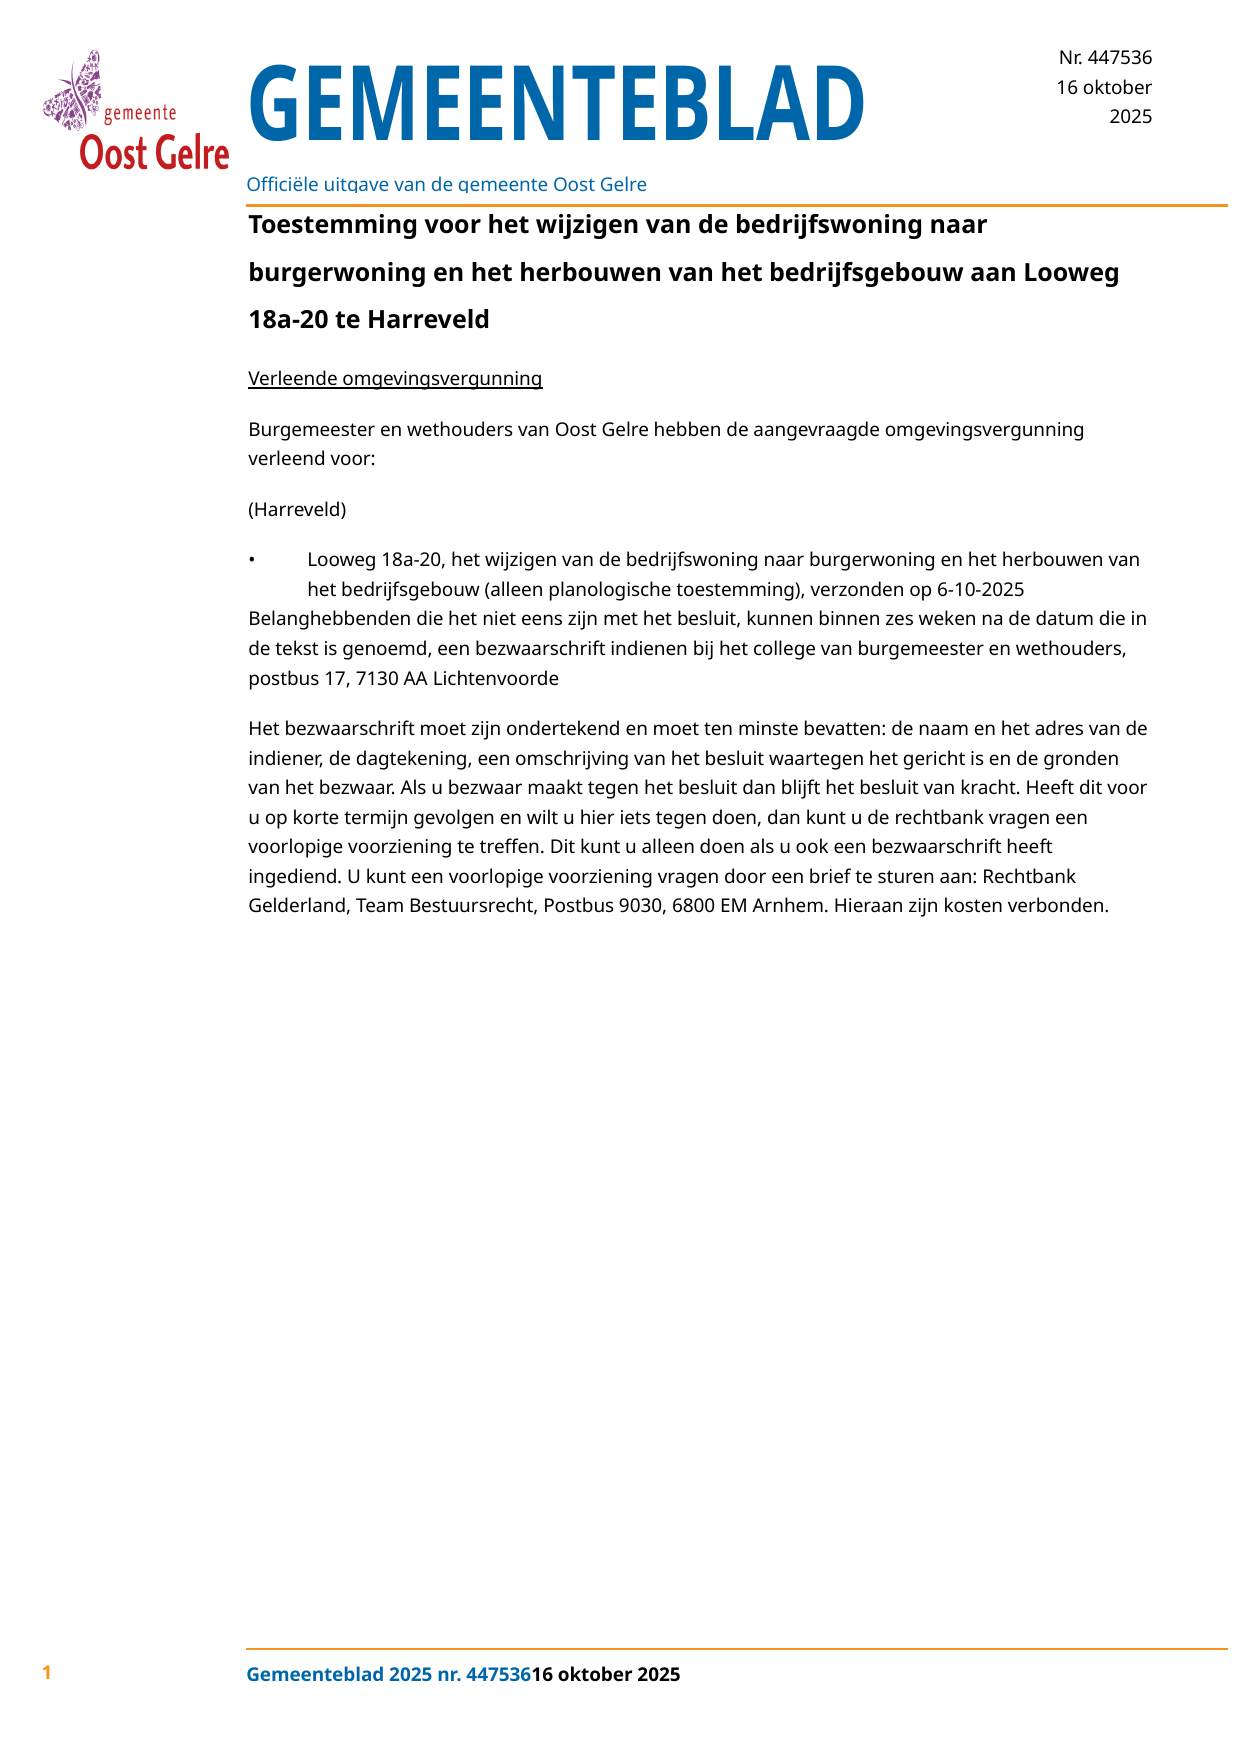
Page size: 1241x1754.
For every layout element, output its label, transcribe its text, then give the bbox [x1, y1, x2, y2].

text Belanghebbenden die het niet eens zijn met het besluit, kunnen binnen zes weken na de datum die in de tekst is genoemd, een bezwaarschrift indienen bij het college van burgemeester en wethouders, postbus 17, 7130 AA Lichtenvoorde [248, 606, 1152, 690]
text Verleende omgevingsvergunning [248, 366, 1152, 391]
text (Harreveld) [248, 496, 1152, 522]
picture [41, 47, 231, 172]
list Looweg 18a-20, het wijzigen van de bedrijfswoning naar burgerwoning en het herbouwen van het bedrijfsgebouw (alleen planologische toestemming), verzonden op 6-10-2025 [248, 546, 1152, 602]
text Toestemming voor het wijzigen van de bedrijfswoning naar burgerwoning en het herbouwen van het bedrijfsgebouw aan Looweg 18a-20 te Harreveld [248, 207, 1152, 336]
text Burgemeester en wethouders van Oost Gelre hebben de aangevraagde omgevingsvergunning verleend voor: [248, 416, 1152, 471]
text Het bezwaarschrift moet zijn ondertekend en moet ten minste bevatten: de naam en het adres van de indiener, de dagtekening, een omschrijving van het besluit waartegen het gericht is en de gronden van het bezwaar. Als u bezwaar maakt tegen het besluit dan blijft het besluit van kracht. Heeft dit voor u op korte termijn gevolgen en wilt u hier iets tegen doen, dan kunt u de rechtbank vragen een voorlopige voorziening te treffen. Dit kunt u alleen doen als u ook een bezwaarschrift heeft ingediend. U kunt een voorlopige voorziening vragen door een brief te sturen aan: Rechtbank Gelderland, Team Bestuursrecht, Postbus 9030, 6800 EM Arnhem. Hieraan zijn kosten verbonden. [248, 715, 1152, 918]
